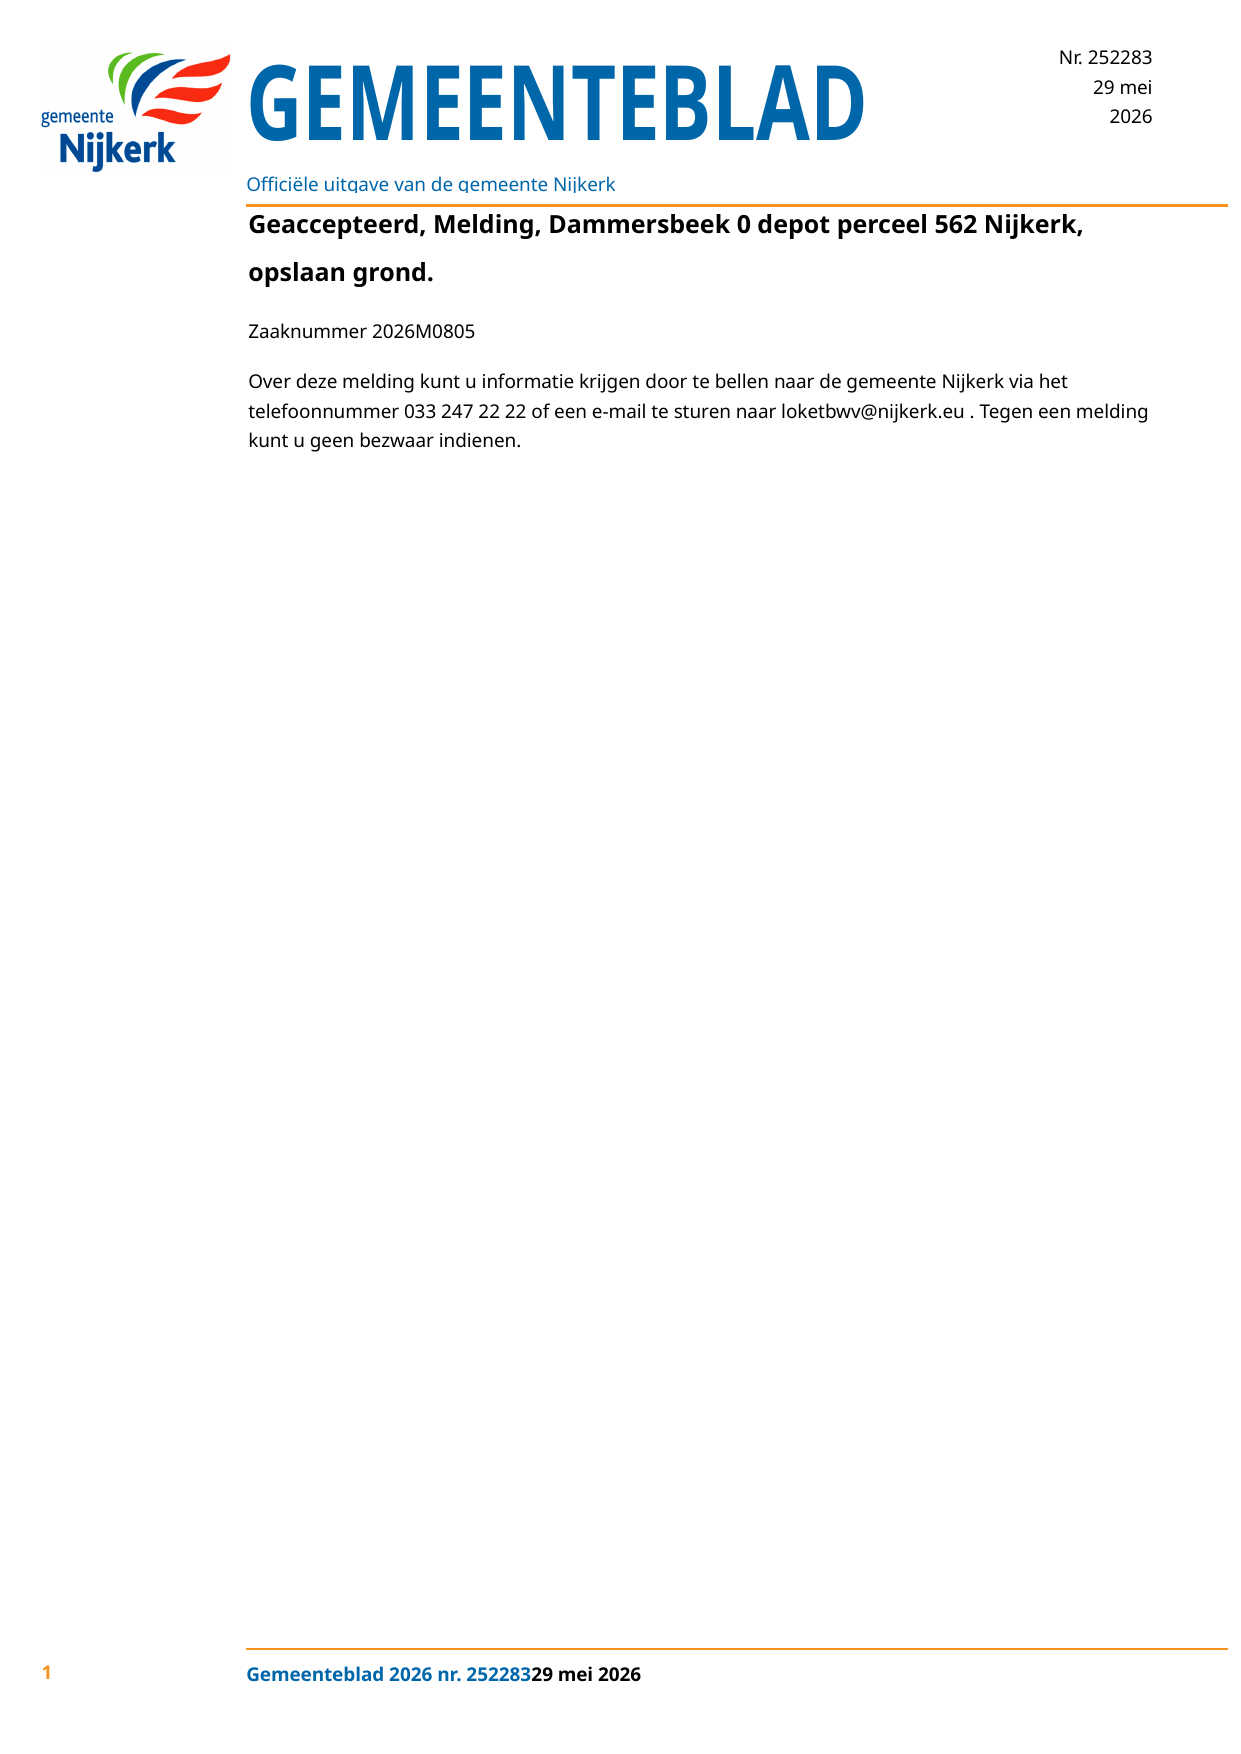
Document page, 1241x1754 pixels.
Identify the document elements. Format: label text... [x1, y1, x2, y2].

text Zaaknummer 2026M0805 [248, 318, 1152, 344]
text Geaccepteerd, Melding, Dammersbeek 0 depot perceel 562 Nijkerk, opslaan grond. [248, 207, 1152, 288]
picture [41, 47, 231, 172]
text Over deze melding kunt u informatie krijgen door te bellen naar de gemeente Nijkerk via het telefoonnummer 033 247 22 22 of een e-mail te sturen naar loketbwv@nijkerk.eu . Tegen een melding kunt u geen bezwaar indienen. [248, 368, 1152, 453]
